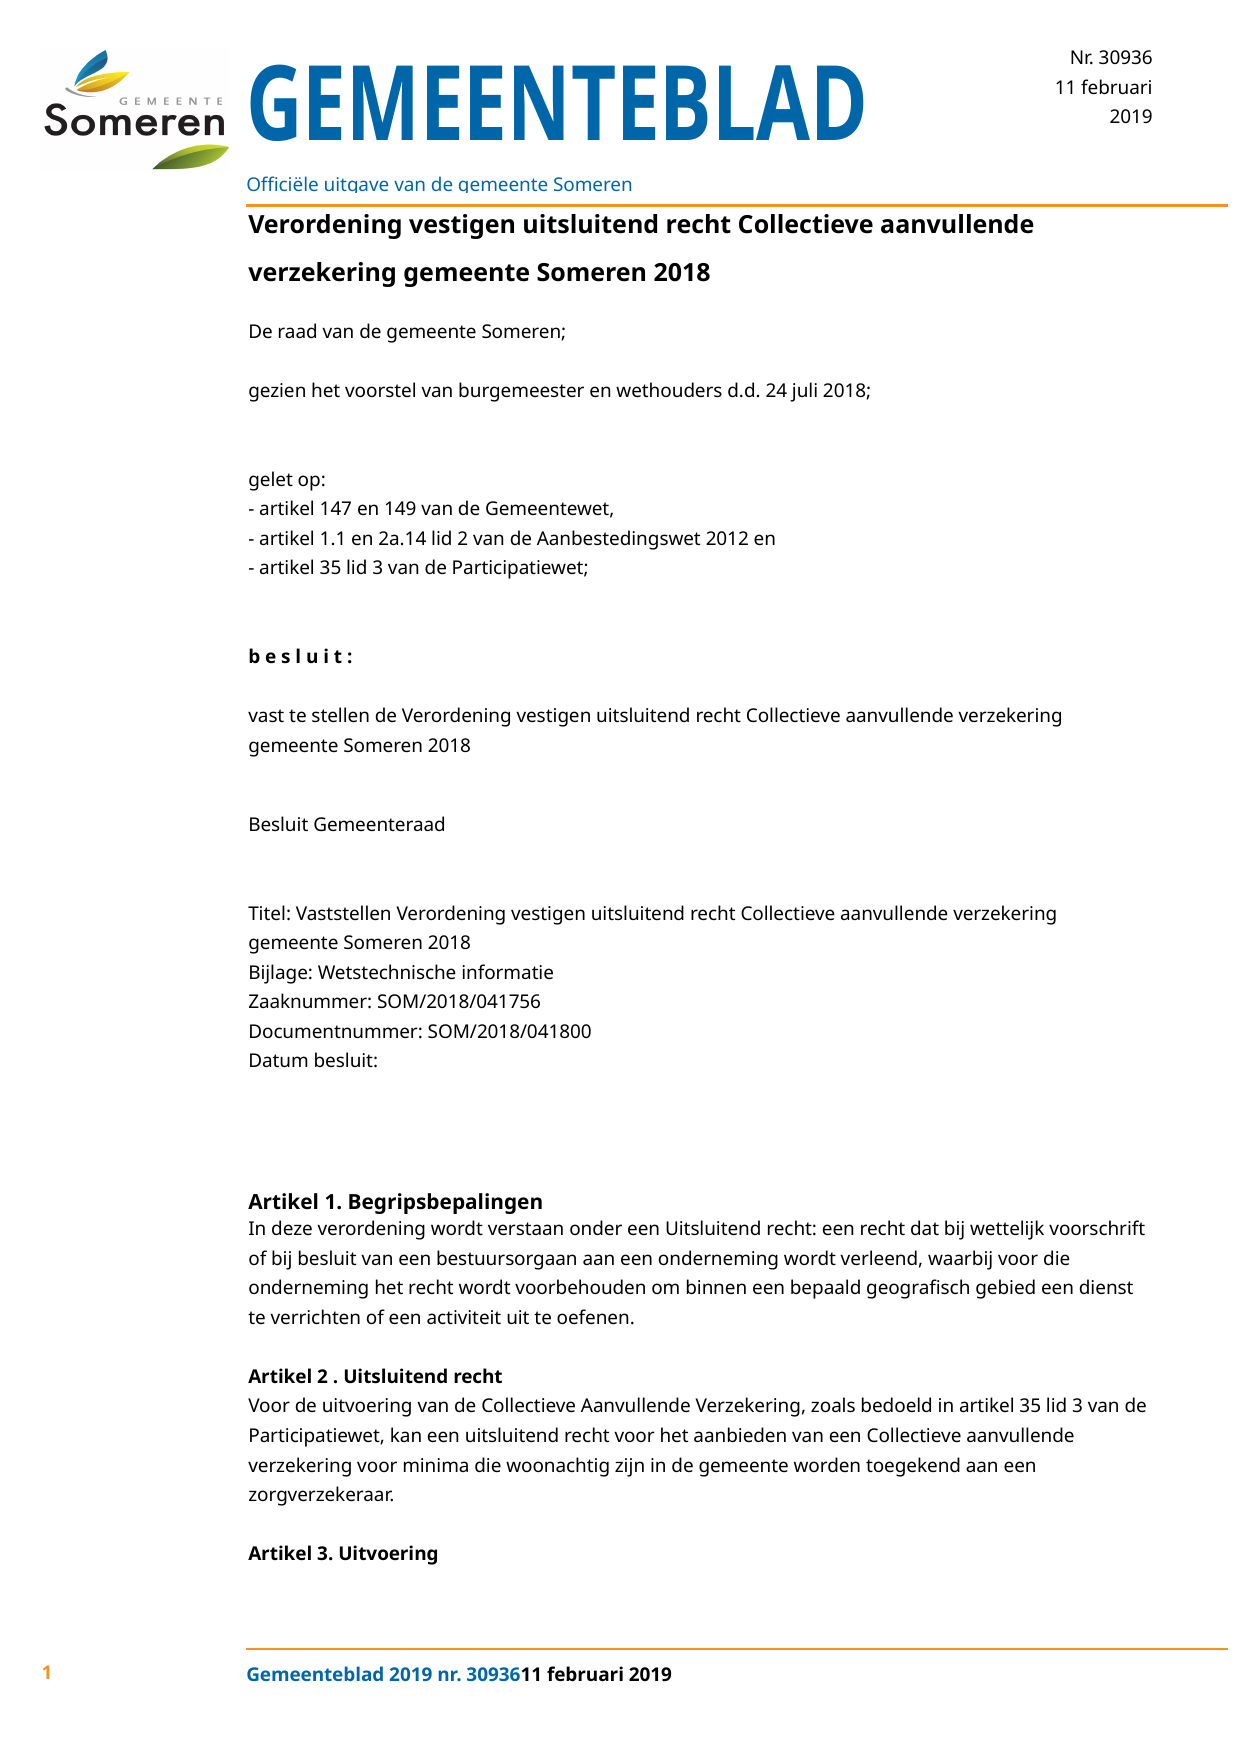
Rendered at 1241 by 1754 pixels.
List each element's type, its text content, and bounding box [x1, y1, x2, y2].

text - artikel 1.1 en 2a.14 lid 2 van de Aanbestedingswet 2012 en [248, 525, 1152, 551]
text gelet op: [248, 466, 1152, 492]
text Zaaknummer: SOM/2018/041756 [248, 988, 1152, 1014]
text vast te stellen de Verordening vestigen uitsluitend recht Collectieve aanvullende verzekering gemeente Someren 2018 [248, 702, 1152, 758]
text Verordening vestigen uitsluitend recht Collectieve aanvullende verzekering gemeente Someren 2018 [248, 207, 1152, 288]
text - artikel 147 en 149 van de Gemeentewet, [248, 495, 1152, 521]
text Documentnummer: SOM/2018/041800 [248, 1018, 1152, 1044]
text In deze verordening wordt verstaan onder een Uitsluitend recht: een recht dat bij wettelijk voorschrift of bij besluit van een bestuursorgaan aan een onderneming wordt verleend, waarbij voor die onderneming het recht wordt voorbehouden om binnen een bepaald geografisch gebied een dienst te verrichten of een activiteit uit te oefenen. [248, 1215, 1152, 1330]
text Artikel 3. Uitvoering [248, 1541, 1152, 1566]
text - artikel 35 lid 3 van de Participatiewet; [248, 554, 1152, 580]
text Voor de uitvoering van de Collectieve Aanvullende Verzekering, zoals bedoeld in artikel 35 lid 3 van de Participatiewet, kan een uitsluitend recht voor het aanbieden van een Collectieve aanvullende verzekering voor minima die woonachtig zijn in de gemeente worden toegekend aan een zorgverzekeraar. [248, 1393, 1152, 1507]
text Datum besluit: [248, 1048, 1152, 1073]
text Artikel 2 . Uitsluitend recht [248, 1363, 1152, 1389]
text Besluit Gemeenteraad [248, 811, 1152, 837]
text Artikel 1. Begripsbepalingen [248, 1187, 1152, 1215]
text b e s l u i t : [248, 643, 1152, 669]
text Titel: Vaststellen Verordening vestigen uitsluitend recht Collectieve aanvullende verzekering gemeente Someren 2018 [248, 900, 1152, 955]
text Bijlage: Wetstechnische informatie [248, 959, 1152, 984]
text gezien het voorstel van burgemeester en wethouders d.d. 24 juli 2018; [248, 377, 1152, 403]
picture [41, 47, 231, 172]
text De raad van de gemeente Someren; [248, 318, 1152, 344]
